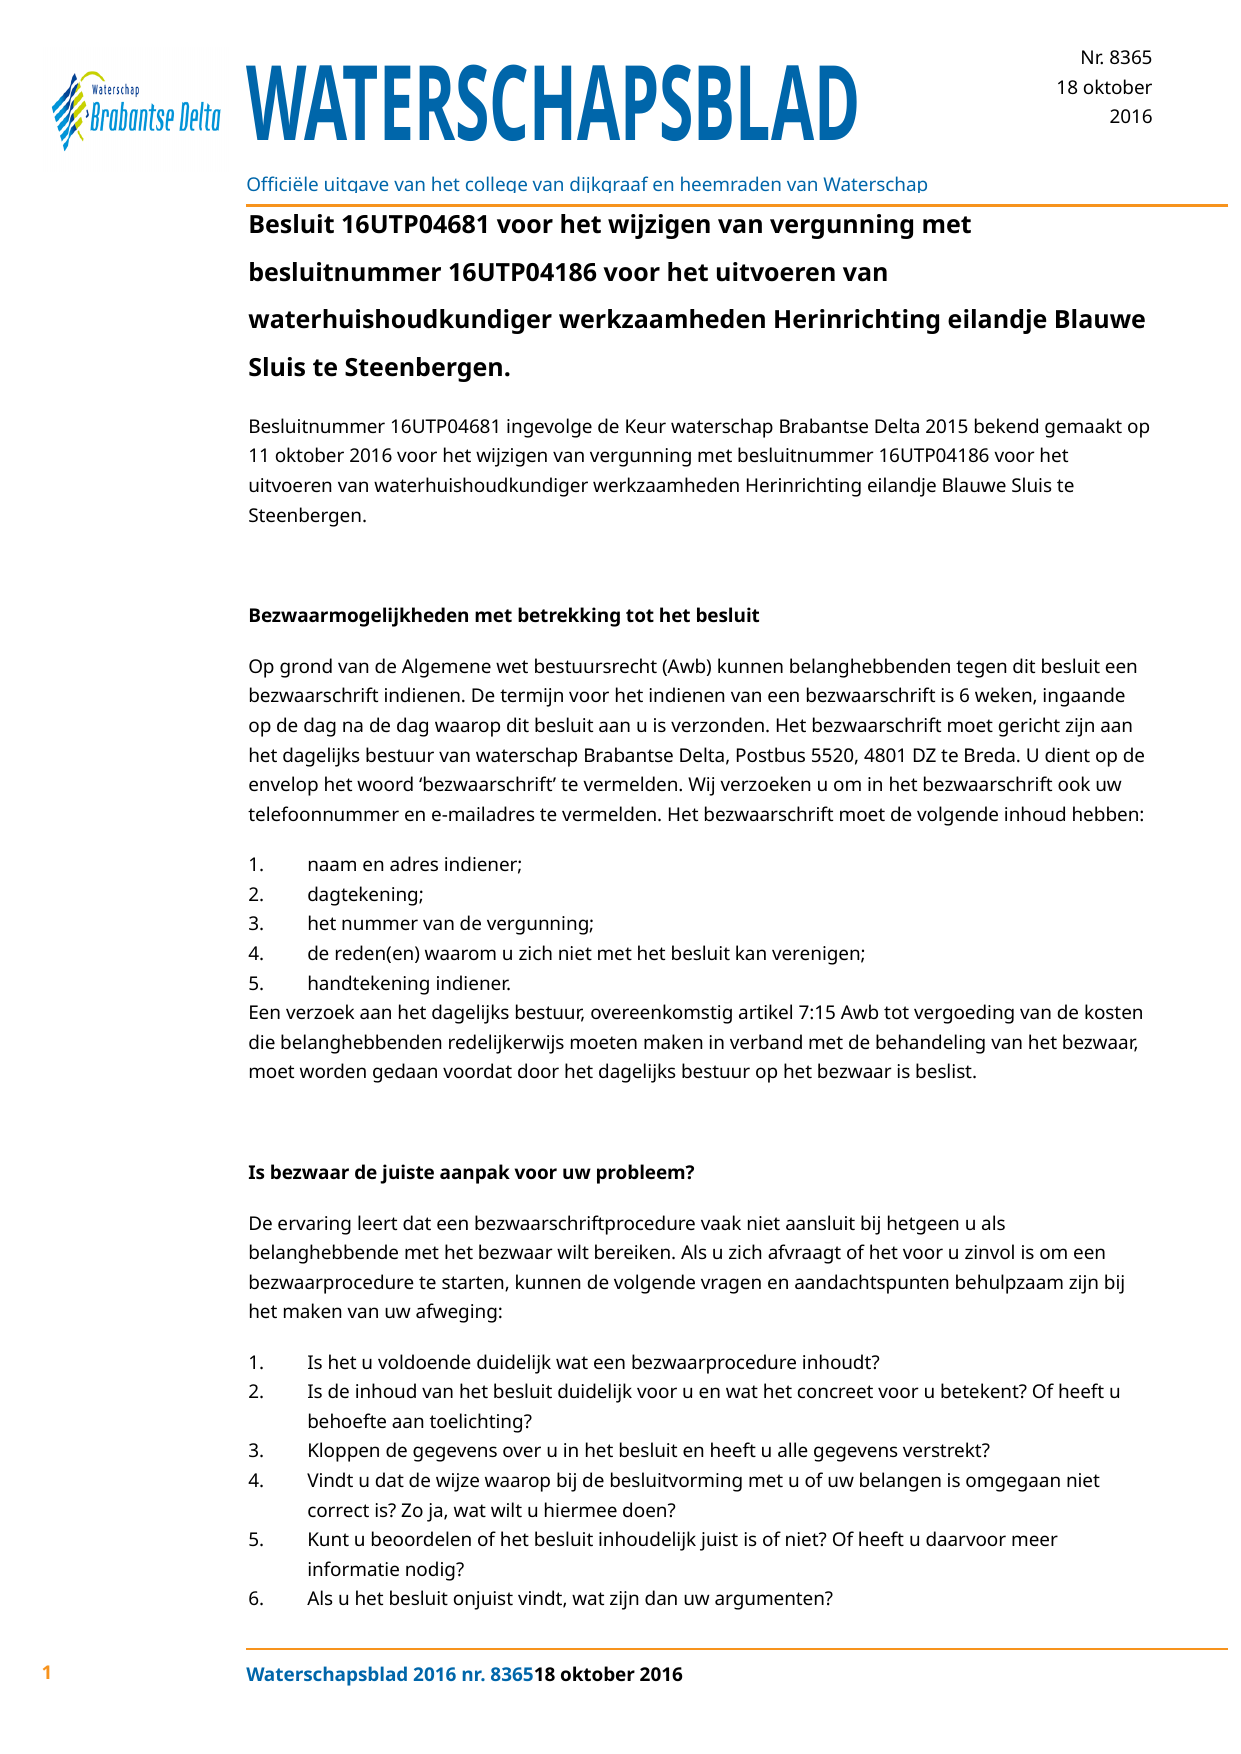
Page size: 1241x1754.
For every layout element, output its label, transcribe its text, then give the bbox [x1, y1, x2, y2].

list het nummer van de vergunning; [248, 911, 1152, 936]
text Bezwaarmogelijkheden met betrekking tot het besluit [248, 603, 1152, 628]
text Een verzoek aan het dagelijks bestuur, overeenkomstig artikel 7:15 Awb tot vergoeding van de kosten die belanghebbenden redelijkerwijs moeten maken in verband met de behandeling van het bezwaar, moet worden gedaan voordat door het dagelijks bestuur op het bezwaar is beslist. [248, 999, 1152, 1084]
list Is het u voldoende duidelijk wat een bezwaarprocedure inhoudt? [248, 1349, 1152, 1375]
list Kunt u beoordelen of het besluit inhoudelijk juist is of niet? Of heeft u daarvoor meer informatie nodig? [248, 1526, 1152, 1582]
list Vindt u dat de wijze waarop bij de besluitvorming met u of uw belangen is omgegaan niet correct is? Zo ja, wat wilt u hiermee doen? [248, 1467, 1152, 1523]
text De ervaring leert dat een bezwaarschriftprocedure vaak niet aansluit bij hetgeen u als belanghebbende met het bezwaar wilt bereiken. Als u zich afvraagt of het voor u zinvol is om een bezwaarprocedure te starten, kunnen de volgende vragen en aandachtspunten behulpzaam zijn bij het maken van uw afweging: [248, 1210, 1152, 1324]
text Besluit 16UTP04681 voor het wijzigen van vergunning met besluitnummer 16UTP04186 voor het uitvoeren van waterhuishoudkundiger werkzaamheden Herinrichting eilandje Blauwe Sluis te Steenbergen. [248, 207, 1152, 384]
list handtekening indiener. [248, 970, 1152, 996]
list dagtekening; [248, 881, 1152, 907]
list Als u het besluit onjuist vindt, wat zijn dan uw argumenten? [248, 1586, 1152, 1611]
text Op grond van de Algemene wet bestuursrecht (Awb) kunnen belanghebbenden tegen dit besluit een bezwaarschrift indienen. De termijn voor het indienen van een bezwaarschrift is 6 weken, ingaande op de dag na de dag waarop dit besluit aan u is verzonden. Het bezwaarschrift moet gericht zijn aan het dagelijks bestuur van waterschap Brabantse Delta, Postbus 5520, 4801 DZ te Breda. U dient op de envelop het woord ‘bezwaarschrift’ te vermelden. Wij verzoeken u om in het bezwaarschrift ook uw telefoonnummer en e‑mailadres te vermelden. Het bezwaarschrift moet de volgende inhoud hebben: [248, 653, 1152, 827]
list Kloppen de gegevens over u in het besluit en heeft u alle gegevens verstrekt? [248, 1438, 1152, 1463]
list naam en adres indiener; [248, 851, 1152, 877]
list de reden(en) waarom u zich niet met het besluit kan verenigen; [248, 940, 1152, 966]
picture [41, 47, 231, 172]
text Besluitnummer 16UTP04681 ingevolge de Keur waterschap Brabantse Delta 2015 bekend gemaakt op 11 oktober 2016 voor het wijzigen van vergunning met besluitnummer 16UTP04186 voor het uitvoeren van waterhuishoudkundiger werkzaamheden Herinrichting eilandje Blauwe Sluis te Steenbergen. [248, 413, 1152, 528]
list Is de inhoud van het besluit duidelijk voor u en wat het concreet voor u betekent? Of heeft u behoefte aan toelichting? [248, 1378, 1152, 1434]
text Is bezwaar de juiste aanpak voor uw probleem? [248, 1159, 1152, 1185]
